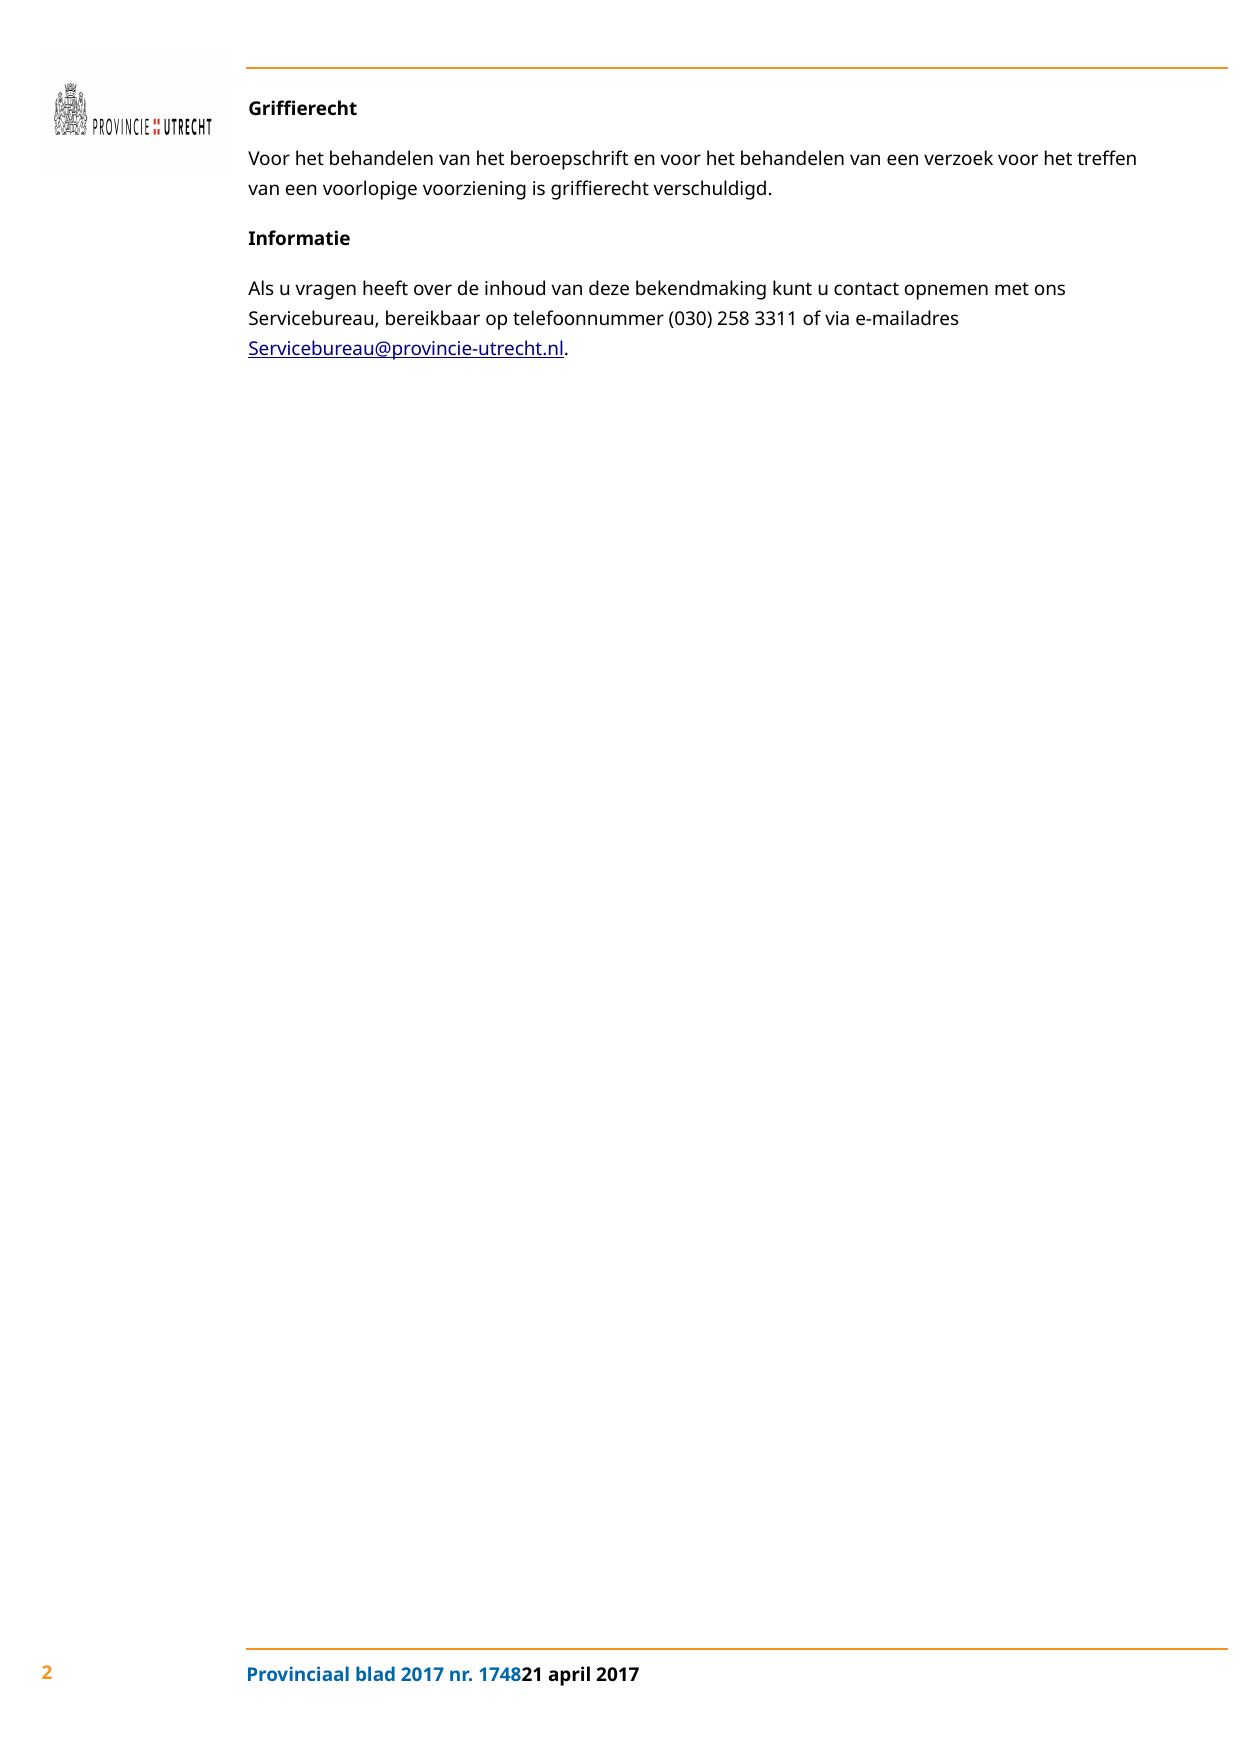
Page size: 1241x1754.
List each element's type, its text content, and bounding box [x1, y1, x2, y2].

text Als u vragen heeft over de inhoud van deze bekendmaking kunt u contact opnemen met ons Servicebureau, bereikbaar op telefoonnummer (030) 258 3311 of via e-mailadres Servicebureau@provincie-utrecht.nl. [248, 276, 1152, 361]
text Informatie [248, 225, 1152, 251]
text Griffierecht [248, 95, 1152, 121]
picture [41, 47, 231, 172]
text Voor het behandelen van het beroepschrift en voor het behandelen van een verzoek voor het treffen van een voorlopige voorziening is griffierecht verschuldigd. [248, 145, 1152, 201]
